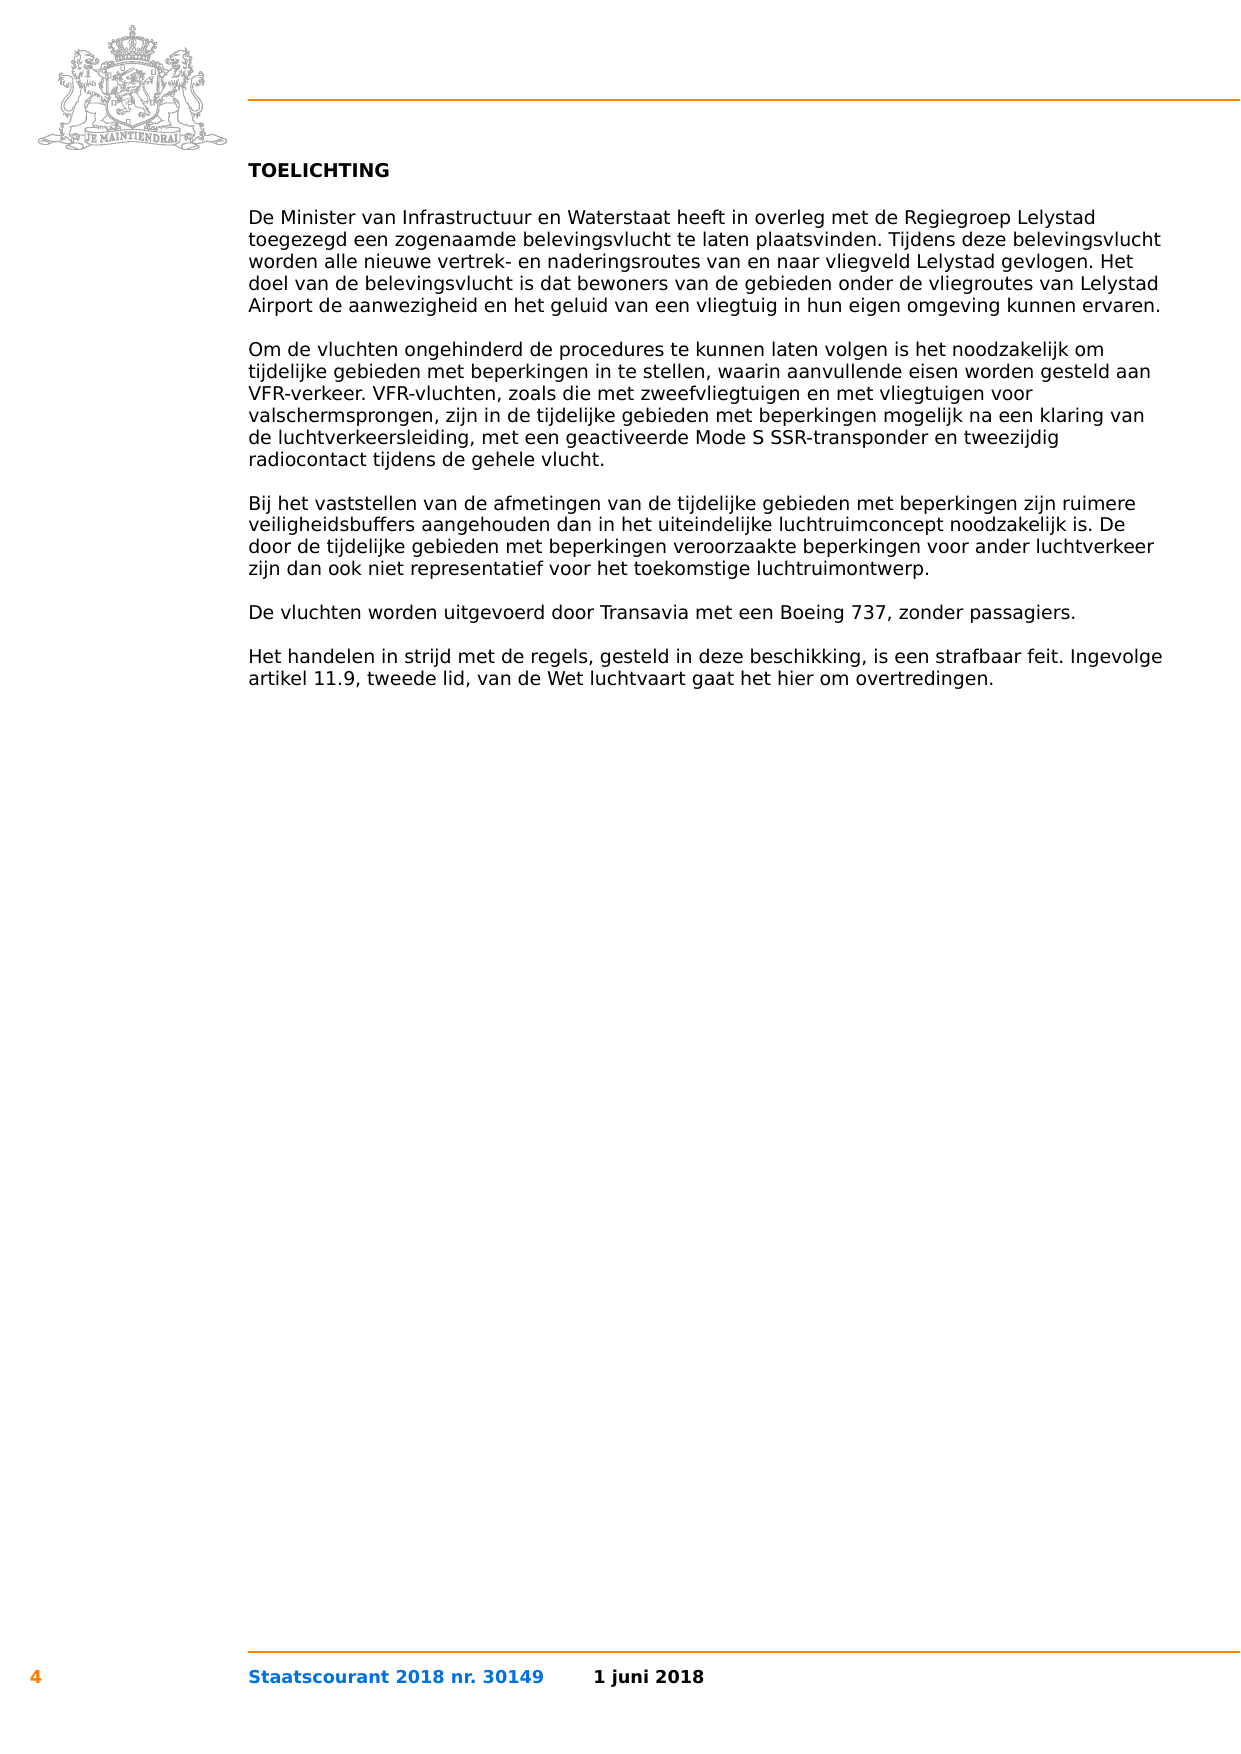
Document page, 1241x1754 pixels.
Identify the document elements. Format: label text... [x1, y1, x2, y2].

text Om de vluchten ongehinderd de procedures te kunnen laten volgen is het noodzakelijk om tijdelijke gebieden met beperkingen in te stellen, waarin aanvullende eisen worden gesteld aan VFR-verkeer. VFR-vluchten, zoals die met zweefvliegtuigen en met vliegtuigen voor valschermsprongen, zijn in de tijdelijke gebieden met beperkingen mogelijk na een klaring van de luchtverkeersleiding, met een geactiveerde Mode S SSR-transponder en tweezijdig radiocontact tijdens de gehele vlucht. [248, 339, 1163, 471]
subtitle TOELICHTING [248, 160, 1163, 182]
text De vluchten worden uitgevoerd door Transavia met een Boeing 737, zonder passagiers. [248, 602, 1163, 624]
text Het handelen in strijd met de regels, gesteld in deze beschikking, is een strafbaar feit. Ingevolge artikel 11.9, tweede lid, van de Wet luchtvaart gaat het hier om overtredingen. [248, 646, 1163, 690]
text Bij het vaststellen van de afmetingen van de tijdelijke gebieden met beperkingen zijn ruimere veiligheidsbuffers aangehouden dan in het uiteindelijke luchtruimconcept noodzakelijk is. De door de tijdelijke gebieden met beperkingen veroorzaakte beperkingen voor ander luchtverkeer zijn dan ook niet representatief voor het toekomstige luchtruimontwerp. [248, 492, 1163, 580]
picture [38, 25, 227, 150]
text De Minister van Infrastructuur en Waterstaat heeft in overleg met de Regiegroep Lelystad toegezegd een zogenaamde belevingsvlucht te laten plaatsvinden. Tijdens deze belevingsvlucht worden alle nieuwe vertrek- en naderingsroutes van en naar vliegveld Lelystad gevlogen. Het doel van de belevingsvlucht is dat bewoners van de gebieden onder de vliegroutes van Lelystad Airport de aanwezigheid en het geluid van een vliegtuig in hun eigen omgeving kunnen ervaren. [248, 207, 1163, 317]
